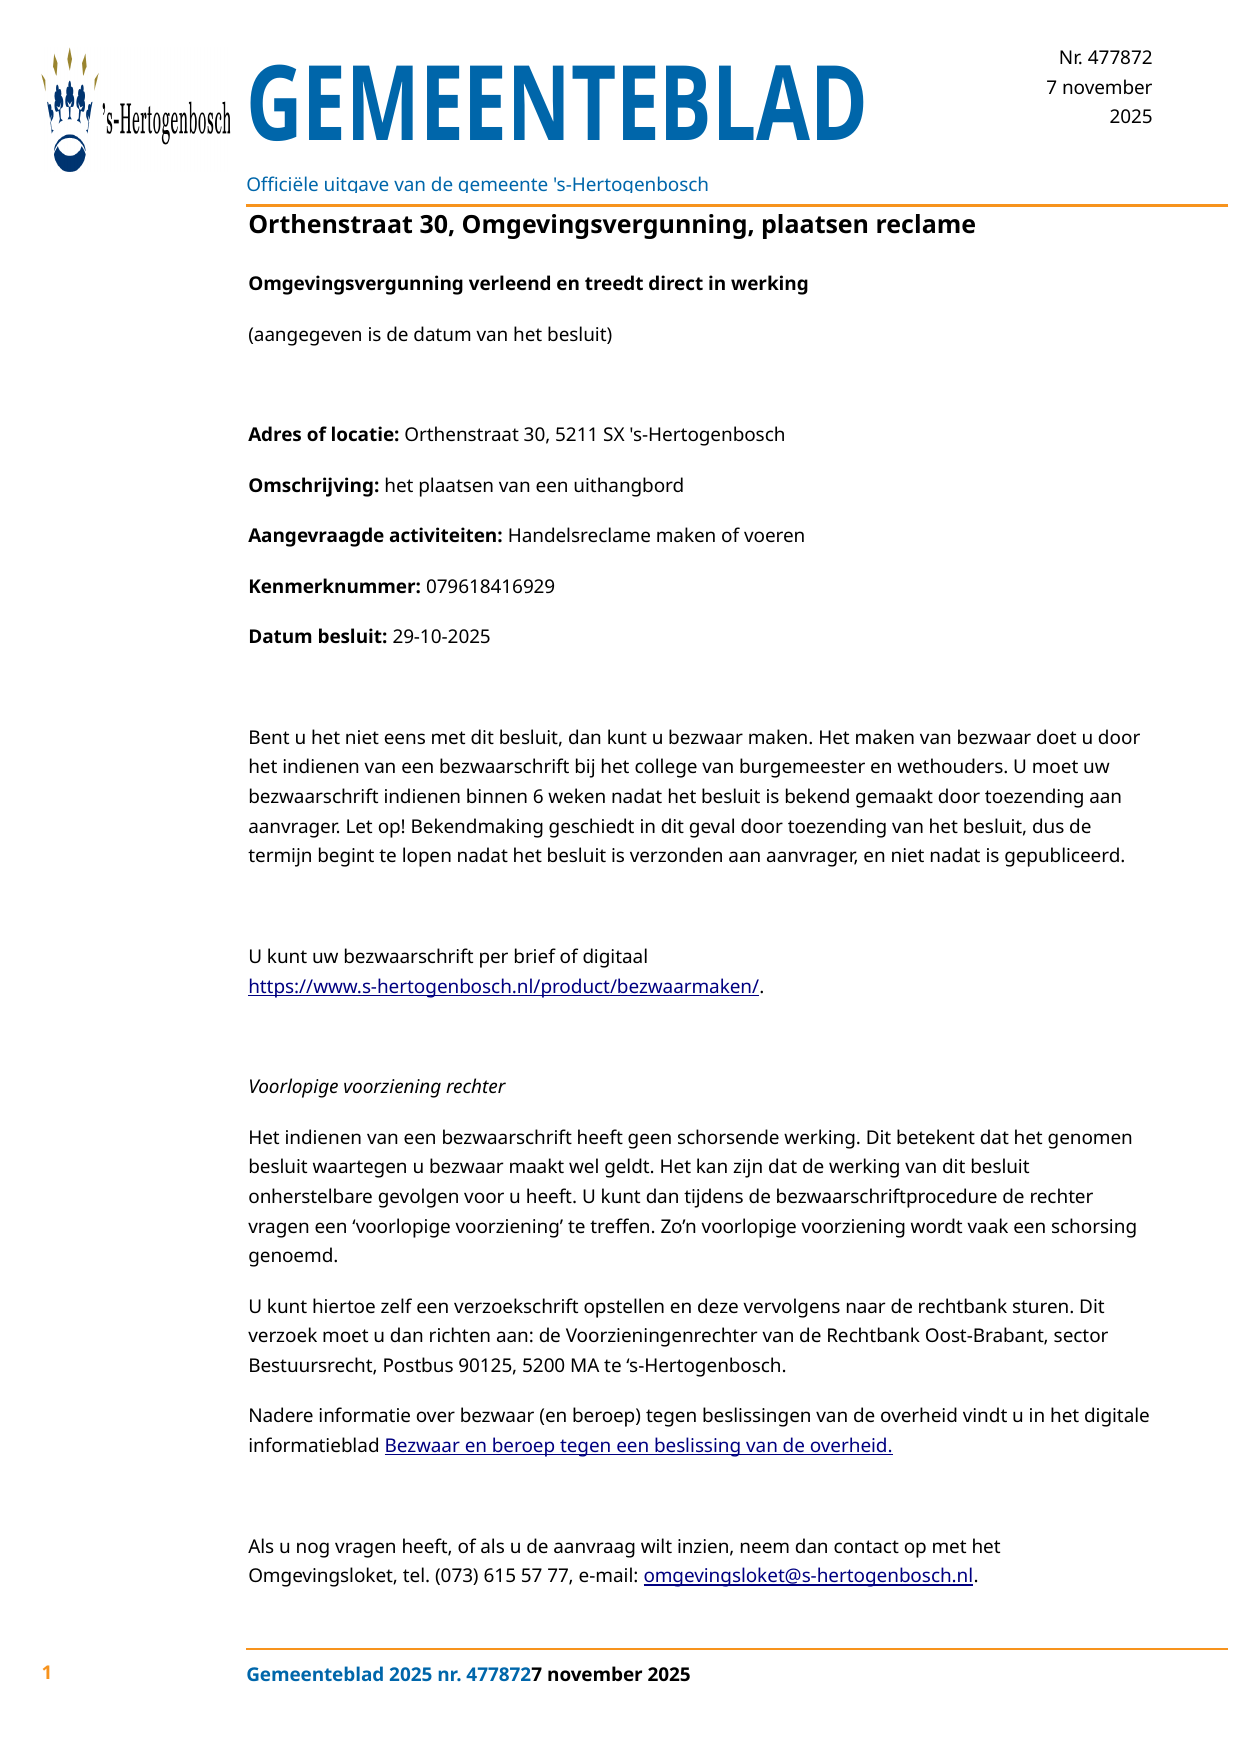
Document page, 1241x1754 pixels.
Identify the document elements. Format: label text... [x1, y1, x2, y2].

text Adres of locatie: Orthenstraat 30, 5211 SX 's-Hertogenbosch [248, 422, 1152, 447]
text Orthenstraat 30, Omgevingsvergunning, plaatsen reclame [248, 207, 1152, 241]
text U kunt hiertoe zelf een verzoekschrift opstellen en deze vervolgens naar de rechtbank sturen. Dit verzoek moet u dan richten aan: de Voorzieningenrechter van de Rechtbank Oost-Brabant, sector Bestuursrecht, Postbus 90125, 5200 MA te ‘s-Hertogenbosch. [248, 1293, 1152, 1378]
text U kunt uw bezwaarschrift per brief of digitaal https://www.s-hertogenbosch.nl/product/bezwaarmaken/. [248, 943, 1152, 998]
text Omgevingsvergunning verleend en treedt direct in werking [248, 270, 1152, 296]
text Bent u het niet eens met dit besluit, dan kunt u bezwaar maken. Het maken van bezwaar doet u door het indienen van een bezwaarschrift bij het college van burgemeester en wethouders. U moet uw bezwaarschrift indienen binnen 6 weken nadat het besluit is bekend gemaakt door toezending aan aanvrager. Let op! Bekendmaking geschiedt in dit geval door toezending van het besluit, dus de termijn begint te lopen nadat het besluit is verzonden aan aanvrager, en niet nadat is gepubliceerd. [248, 724, 1152, 868]
text Datum besluit: 29-10-2025 [248, 623, 1152, 649]
text Omschrijving: het plaatsen van een uithangbord [248, 472, 1152, 498]
picture [41, 47, 231, 172]
text Als u nog vragen heeft, of als u de aanvraag wilt inzien, neem dan contact op met het Omgevingsloket, tel. (073) 615 57 77, e-mail: omgevingsloket@s-hertogenbosch.nl. [248, 1533, 1152, 1588]
text Kenmerknummer: 079618416929 [248, 573, 1152, 598]
text (aangegeven is de datum van het besluit) [248, 321, 1152, 346]
text Het indienen van een bezwaarschrift heeft geen schorsende werking. Dit betekent dat het genomen besluit waartegen u bezwaar maakt wel geldt. Het kan zijn dat de werking van dit besluit onherstelbare gevolgen voor u heeft. U kunt dan tijdens de bezwaarschriftprocedure de rechter vragen een ‘voorlopige voorziening’ te treffen. Zo’n voorlopige voorziening wordt vaak een schorsing genoemd. [248, 1124, 1152, 1268]
text Nadere informatie over bezwaar (en beroep) tegen beslissingen van de overheid vindt u in het digitale informatieblad Bezwaar en beroep tegen een beslissing van de overheid. [248, 1402, 1152, 1458]
text Voorlopige voorziening rechter [248, 1074, 1152, 1099]
text Aangevraagde activiteiten: Handelsreclame maken of voeren [248, 522, 1152, 548]
